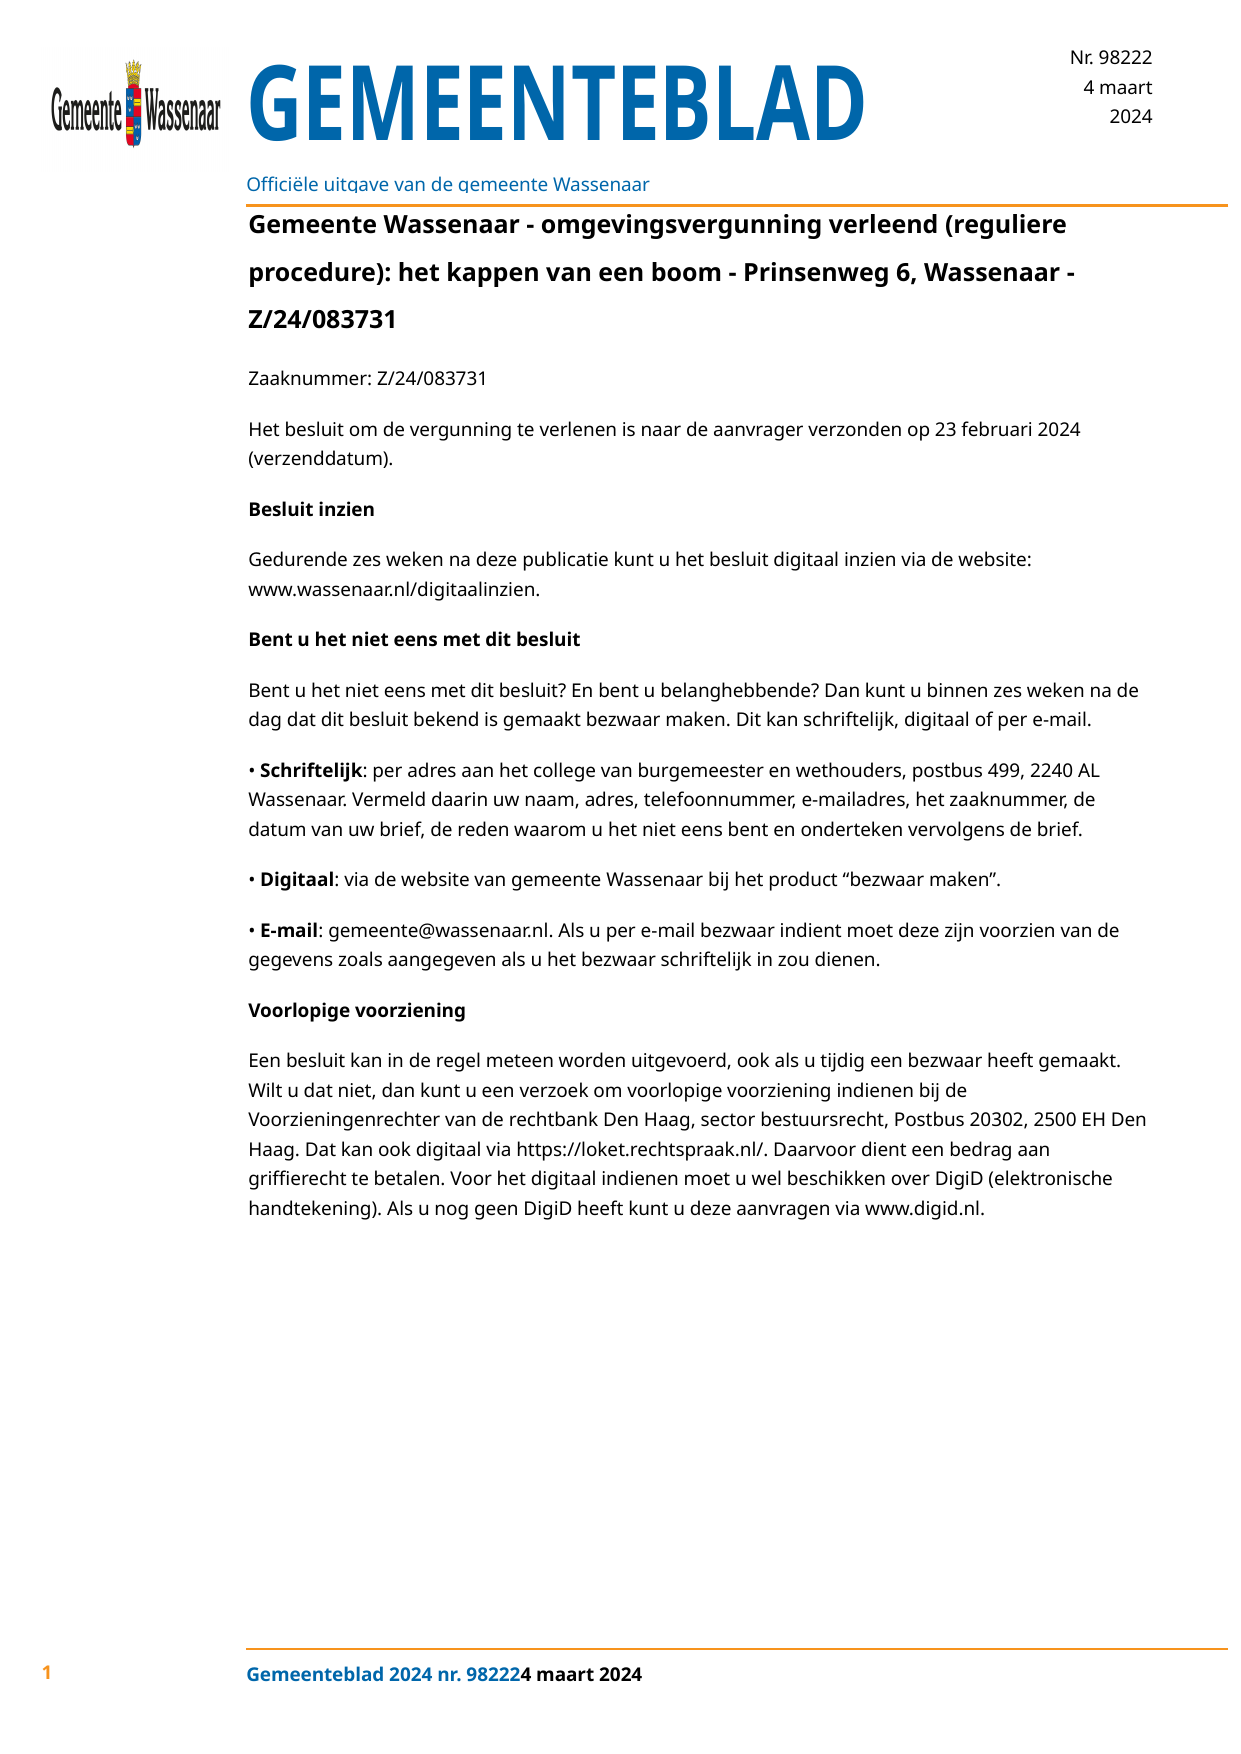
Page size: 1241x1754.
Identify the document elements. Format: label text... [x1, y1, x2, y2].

text • E-mail: gemeente@wassenaar.nl. Als u per e-mail bezwaar indient moet deze zijn voorzien van de gegevens zoals aangegeven als u het bezwaar schriftelijk in zou dienen. [248, 917, 1152, 972]
text Besluit inzien [248, 496, 1152, 522]
text Bent u het niet eens met dit besluit? En bent u belanghebbende? Dan kunt u binnen zes weken na de dag dat dit besluit bekend is gemaakt bezwaar maken. Dit kan schriftelijk, digitaal of per e-mail. [248, 677, 1152, 732]
picture [41, 47, 231, 172]
text Gemeente Wassenaar - omgevingsvergunning verleend (reguliere procedure): het kappen van een boom - Prinsenweg 6, Wassenaar - Z/24/083731 [248, 207, 1152, 336]
text Gedurende zes weken na deze publicatie kunt u het besluit digitaal inzien via de website: www.wassenaar.nl/digitaalinzien. [248, 546, 1152, 602]
text Zaaknummer: Z/24/083731 [248, 366, 1152, 391]
text Het besluit om de vergunning te verlenen is naar de aanvrager verzonden op 23 februari 2024 (verzenddatum). [248, 416, 1152, 471]
text Een besluit kan in de regel meteen worden uitgevoerd, ook als u tijdig een bezwaar heeft gemaakt. Wilt u dat niet, dan kunt u een verzoek om voorlopige voorziening indienen bij de Voorzieningenrechter van de rechtbank Den Haag, sector bestuursrecht, Postbus 20302, 2500 EH Den Haag. Dat kan ook digitaal via https://loket.rechtspraak.nl/. Daarvoor dient een bedrag aan griffierecht te betalen. Voor het digitaal indienen moet u wel beschikken over DigiD (elektronische handtekening). Als u nog geen DigiD heeft kunt u deze aanvragen via www.digid.nl. [248, 1047, 1152, 1221]
text Voorlopige voorziening [248, 997, 1152, 1022]
text Bent u het niet eens met dit besluit [248, 626, 1152, 652]
text • Digitaal: via de website van gemeente Wassenaar bij het product “bezwaar maken”. [248, 866, 1152, 892]
text • Schriftelijk: per adres aan het college van burgemeester en wethouders, postbus 499, 2240 AL Wassenaar. Vermeld daarin uw naam, adres, telefoonnummer, e-mailadres, het zaaknummer, de datum van uw brief, de reden waarom u het niet eens bent en onderteken vervolgens de brief. [248, 757, 1152, 842]
